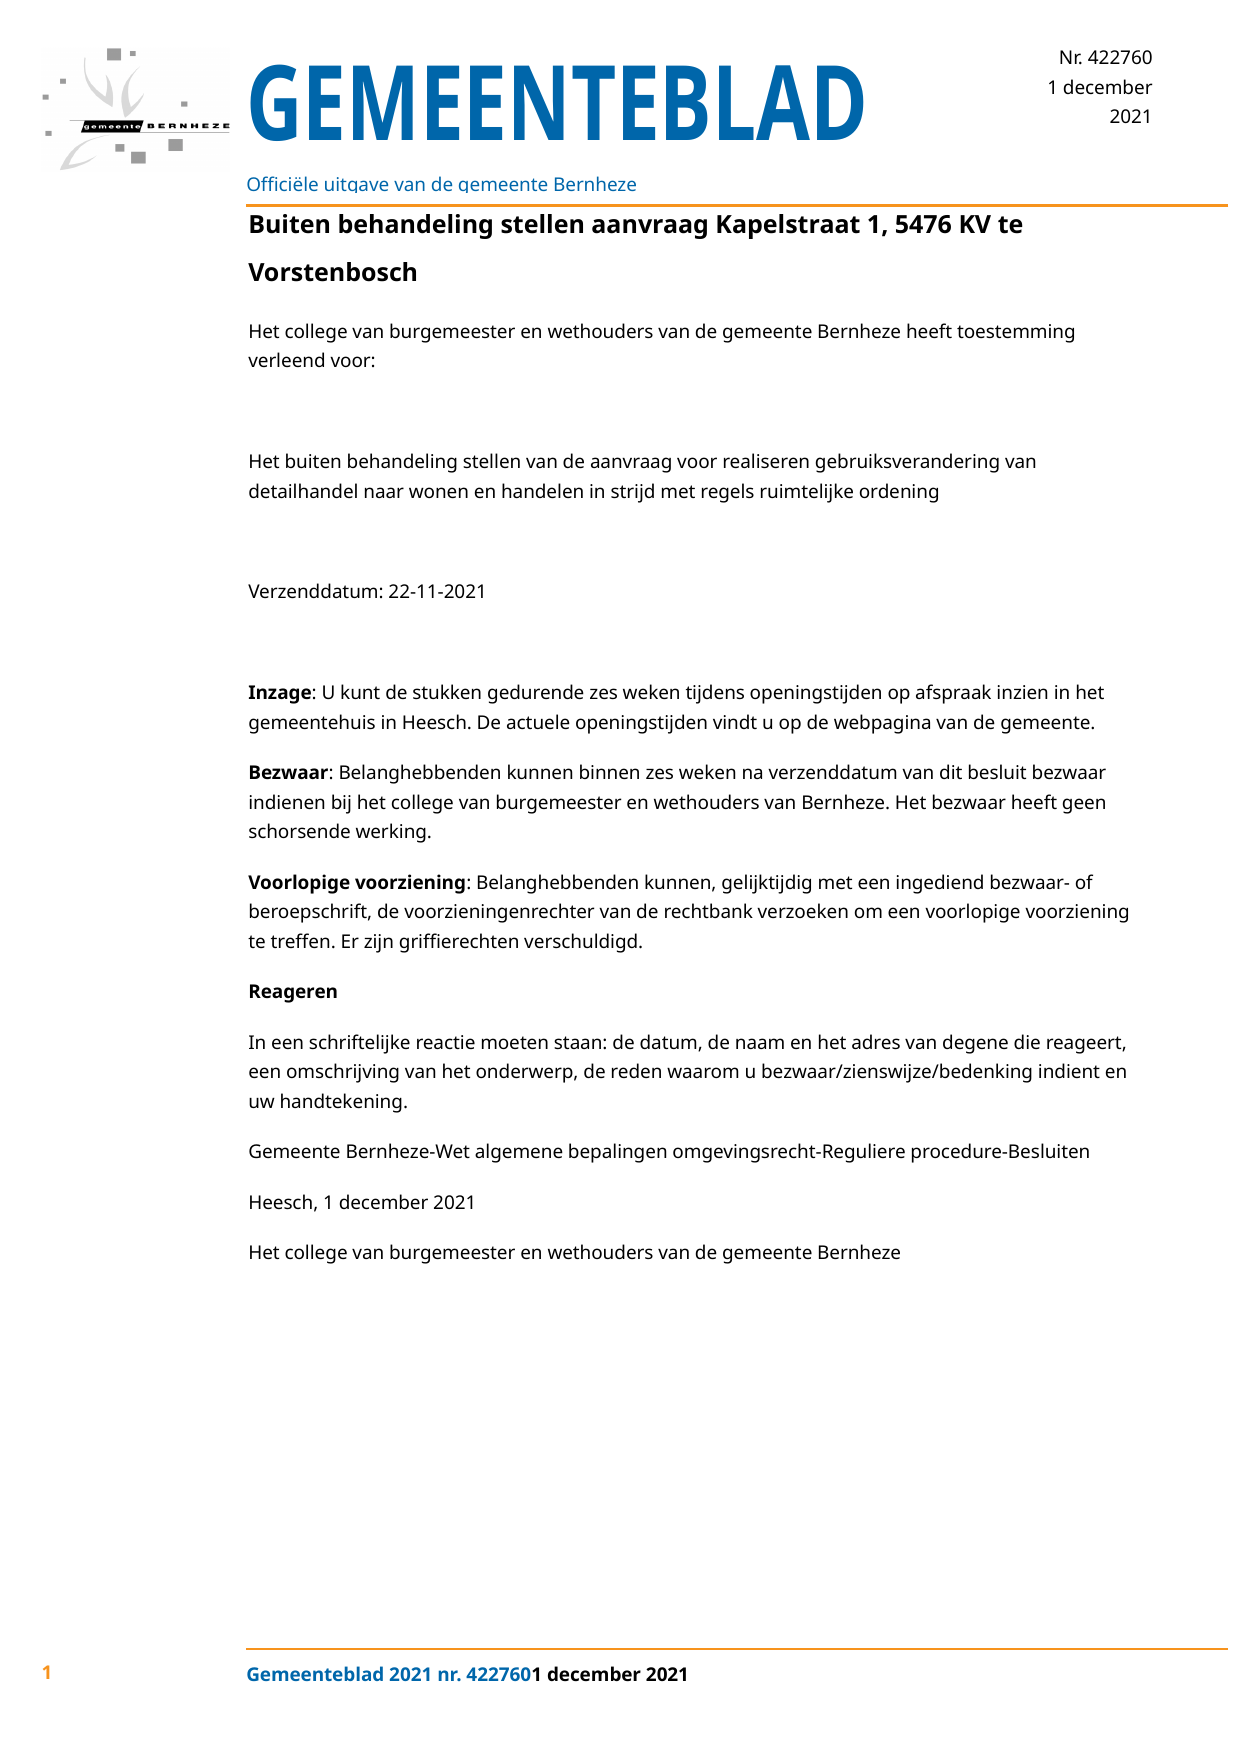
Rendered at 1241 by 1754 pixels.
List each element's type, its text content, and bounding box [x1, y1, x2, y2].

text Buiten behandeling stellen aanvraag Kapelstraat 1, 5476 KV te Vorstenbosch [248, 207, 1152, 288]
text Het college van burgemeester en wethouders van de gemeente Bernheze [248, 1239, 1152, 1265]
text Het buiten behandeling stellen van de aanvraag voor realiseren gebruiksverandering van detailhandel naar wonen en handelen in strijd met regels ruimtelijke ordening [248, 448, 1152, 504]
text Gemeente Bernheze-Wet algemene bepalingen omgevingsrecht-Reguliere procedure-Besluiten [248, 1139, 1152, 1164]
text Bezwaar: Belanghebbenden kunnen binnen zes weken na verzenddatum van dit besluit bezwaar indienen bij het college van burgemeester en wethouders van Bernheze. Het bezwaar heeft geen schorsende werking. [248, 759, 1152, 844]
text Reageren [248, 979, 1152, 1004]
text Voorlopige voorziening: Belanghebbenden kunnen, gelijktijdig met een ingediend bezwaar- of beroepschrift, de voorzieningenrechter van de rechtbank verzoeken om een voorlopige voorziening te treffen. Er zijn griffierechten verschuldigd. [248, 869, 1152, 954]
text Het college van burgemeester en wethouders van de gemeente Bernheze heeft toestemming verleend voor: [248, 318, 1152, 373]
text Inzage: U kunt de stukken gedurende zes weken tijdens openingstijden op afspraak inzien in het gemeentehuis in Heesch. De actuele openingstijden vindt u op de webpagina van de gemeente. [248, 679, 1152, 735]
text Heesch, 1 december 2021 [248, 1189, 1152, 1215]
text In een schriftelijke reactie moeten staan: de datum, de naam en het adres van degene die reageert, een omschrijving van het onderwerp, de reden waarom u bezwaar/zienswijze/bedenking indient en uw handtekening. [248, 1029, 1152, 1114]
text Verzenddatum: 22-11-2021 [248, 579, 1152, 604]
picture [41, 47, 231, 172]
